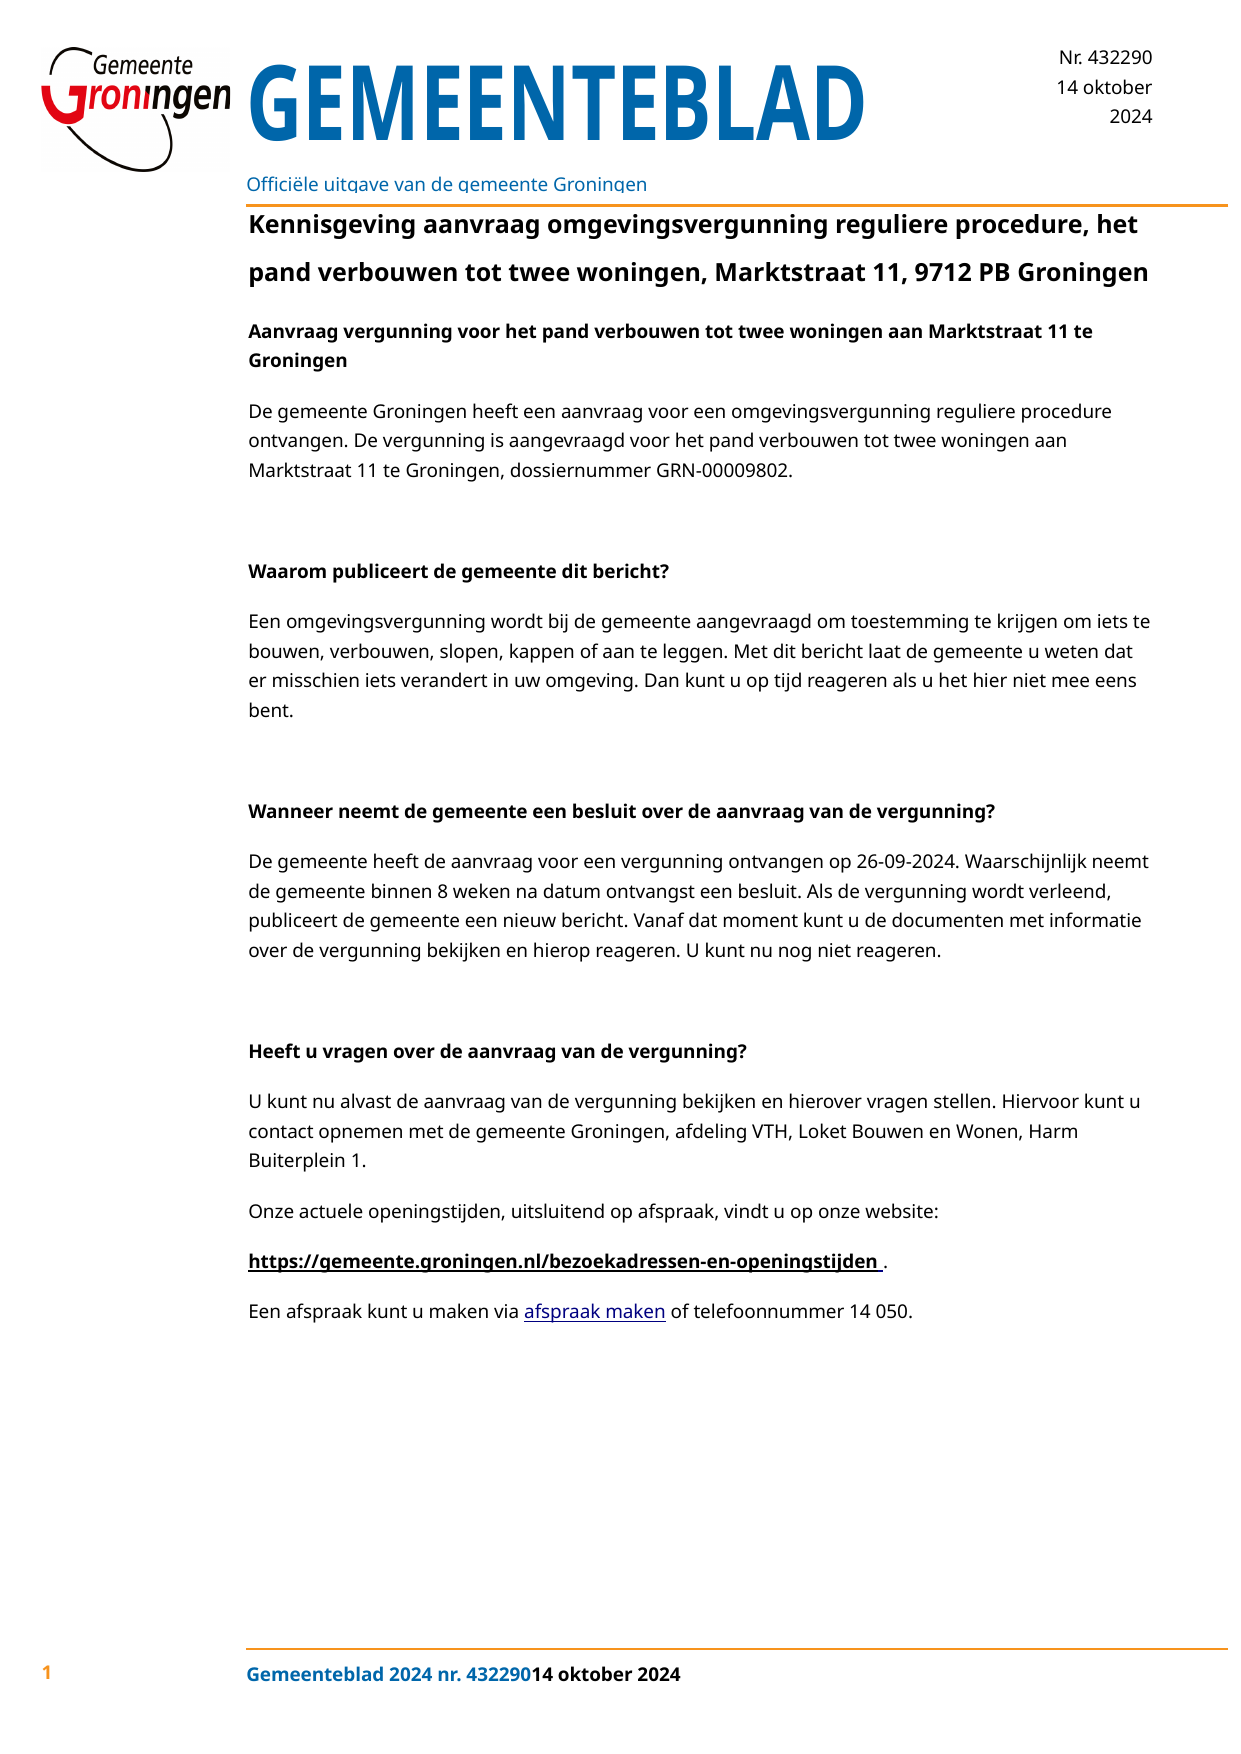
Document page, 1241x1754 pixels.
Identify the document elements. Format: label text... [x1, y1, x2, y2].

text Wanneer neemt de gemeente een besluit over de aanvraag van de vergunning? [248, 798, 1152, 824]
text https://gemeente.groningen.nl/bezoekadressen-en-openingstijden . [248, 1248, 1152, 1274]
text Een omgevingsvergunning wordt bij de gemeente aangevraagd om toestemming te krijgen om iets te bouwen, verbouwen, slopen, kappen of aan te leggen. Met dit bericht laat de gemeente u weten dat er misschien iets verandert in uw omgeving. Dan kunt u op tijd reageren als u het hier niet mee eens bent. [248, 608, 1152, 723]
text De gemeente Groningen heeft een aanvraag voor een omgevingsvergunning reguliere procedure ontvangen. De vergunning is aangevraagd voor het pand verbouwen tot twee woningen aan Marktstraat 11 te Groningen, dossiernummer GRN-00009802. [248, 398, 1152, 483]
picture [41, 47, 231, 172]
text Aanvraag vergunning voor het pand verbouwen tot twee woningen aan Marktstraat 11 te Groningen [248, 318, 1152, 373]
text De gemeente heeft de aanvraag voor een vergunning ontvangen op 26-09-2024. Waarschijnlijk neemt de gemeente binnen 8 weken na datum ontvangst een besluit. Als de vergunning wordt verleend, publiceert de gemeente een nieuw bericht. Vanaf dat moment kunt u de documenten met informatie over de vergunning bekijken en hierop reageren. U kunt nu nog niet reageren. [248, 848, 1152, 963]
text Kennisgeving aanvraag omgevingsvergunning reguliere procedure, het pand verbouwen tot twee woningen, Marktstraat 11, 9712 PB Groningen [248, 207, 1152, 288]
text Waarom publiceert de gemeente dit bericht? [248, 558, 1152, 584]
text U kunt nu alvast de aanvraag van de vergunning bekijken en hierover vragen stellen. Hiervoor kunt u contact opnemen met de gemeente Groningen, afdeling VTH, Loket Bouwen en Wonen, Harm Buiterplein 1. [248, 1088, 1152, 1173]
text Een afspraak kunt u maken via afspraak maken of telefoonnummer 14 050. [248, 1299, 1152, 1324]
text Onze actuele openingstijden, uitsluitend op afspraak, vindt u op onze website: [248, 1198, 1152, 1224]
text Heeft u vragen over de aanvraag van de vergunning? [248, 1038, 1152, 1064]
